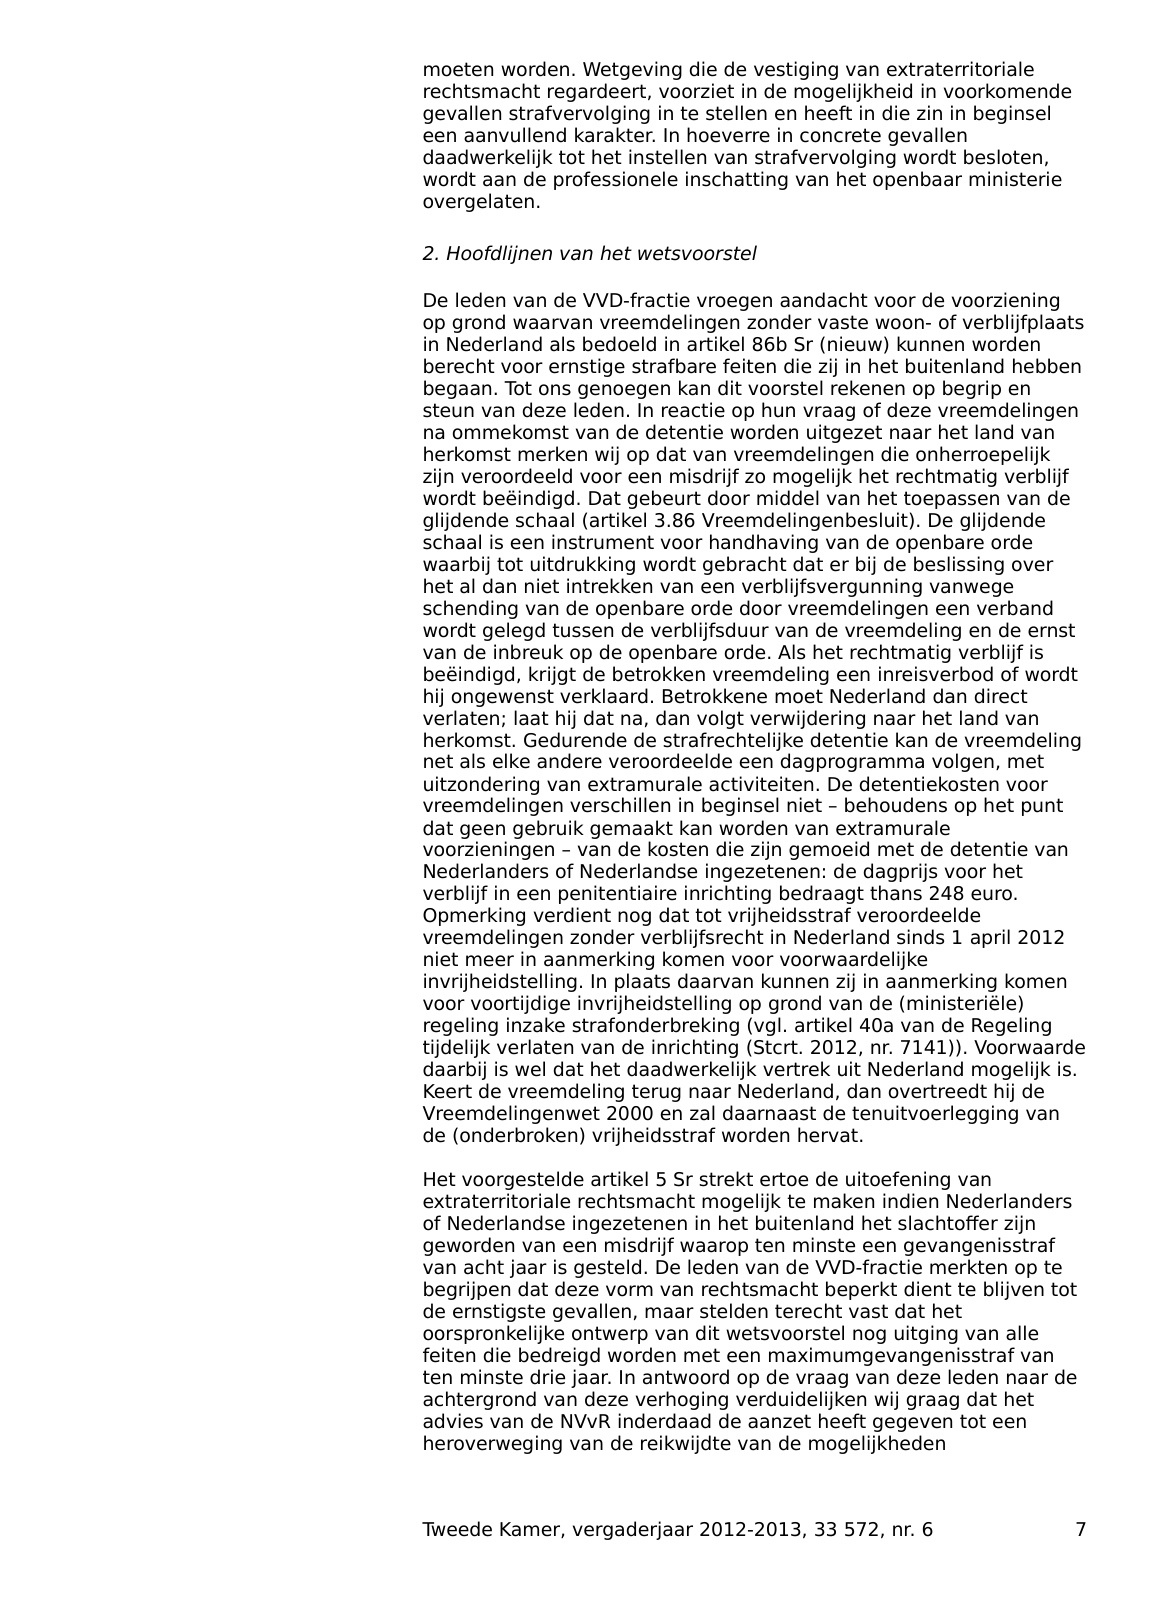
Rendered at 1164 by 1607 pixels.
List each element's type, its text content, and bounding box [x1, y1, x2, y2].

text moeten worden. Wetgeving die de vestiging van extraterritoriale rechtsmacht regardeert, voorziet in de mogelijkheid in voorkomende gevallen strafvervolging in te stellen en heeft in die zin in beginsel een aanvullend karakter. In hoeverre in concrete gevallen daadwerkelijk tot het instellen van strafvervolging wordt besloten, wordt aan de professionele inschatting van het openbaar ministerie overgelaten. [422, 59, 1087, 213]
text Het voorgestelde artikel 5 Sr strekt ertoe de uitoefening van extraterritoriale rechtsmacht mogelijk te maken indien Nederlanders of Nederlandse ingezetenen in het buitenland het slachtoffer zijn geworden van een misdrijf waarop ten minste een gevangenisstraf van acht jaar is gesteld. De leden van de VVD-fractie merkten op te begrijpen dat deze vorm van rechtsmacht beperkt dient te blijven tot de ernstigste gevallen, maar stelden terecht vast dat het oorspronkelijke ontwerp van dit wetsvoorstel nog uitging van alle feiten die bedreigd worden met een maximumgevangenisstraf van ten minste drie jaar. In antwoord op de vraag van deze leden naar de achtergrond van deze verhoging verduidelijken wij graag dat het advies van de NVvR inderdaad de aanzet heeft gegeven tot een heroverweging van de reikwijdte van de mogelijkheden [422, 1169, 1087, 1455]
text De leden van de VVD-fractie vroegen aandacht voor de voorziening op grond waarvan vreemdelingen zonder vaste woon- of verblijfplaats in Nederland als bedoeld in artikel 86b Sr (nieuw) kunnen worden berecht voor ernstige strafbare feiten die zij in het buitenland hebben begaan. Tot ons genoegen kan dit voorstel rekenen op begrip en steun van deze leden. In reactie op hun vraag of deze vreemdelingen na ommekomst van de detentie worden uitgezet naar het land van herkomst merken wij op dat van vreemdelingen die onherroepelijk zijn veroordeeld voor een misdrijf zo mogelijk het rechtmatig verblijf wordt beëindigd. Dat gebeurt door middel van het toepassen van de glijdende schaal (artikel 3.86 Vreemdelingenbesluit). De glijdende schaal is een instrument voor handhaving van de openbare orde waarbij tot uitdrukking wordt gebracht dat er bij de beslissing over het al dan niet intrekken van een verblijfsvergunning vanwege schending van de openbare orde door vreemdelingen een verband wordt gelegd tussen de verblijfsduur van de vreemdeling en de ernst van de inbreuk op de openbare orde. Als het rechtmatig verblijf is beëindigd, krijgt de betrokken vreemdeling een inreisverbod of wordt hij ongewenst verklaard. Betrokkene moet Nederland dan direct verlaten; laat hij dat na, dan volgt verwijdering naar het land van herkomst. Gedurende de strafrechtelijke detentie kan de vreemdeling net als elke andere veroordeelde een dagprogramma volgen, met uitzondering van extramurale activiteiten. De detentiekosten voor vreemdelingen verschillen in beginsel niet – behoudens op het punt dat geen gebruik gemaakt kan worden van extramurale voorzieningen – van de kosten die zijn gemoeid met de detentie van Nederlanders of Nederlandse ingezetenen: de dagprijs voor het verblijf in een penitentiaire inrichting bedraagt thans 248 euro. Opmerking verdient nog dat tot vrijheidsstraf veroordeelde vreemdelingen zonder verblijfsrecht in Nederland sinds 1 april 2012 niet meer in aanmerking komen voor voorwaardelijke invrijheidstelling. In plaats daarvan kunnen zij in aanmerking komen voor voortijdige invrijheidstelling op grond van de (ministeriële) regeling inzake strafonderbreking (vgl. artikel 40a van de Regeling tijdelijk verlaten van de inrichting (Stcrt. 2012, nr. 7141)). Voorwaarde daarbij is wel dat het daadwerkelijk vertrek uit Nederland mogelijk is. Keert de vreemdeling terug naar Nederland, dan overtreedt hij de Vreemdelingenwet 2000 en zal daarnaast de tenuitvoerlegging van de (onderbroken) vrijheidsstraf worden hervat. [422, 290, 1087, 1147]
subtitle 2. Hoofdlijnen van het wetsvoorstel [422, 243, 1087, 265]
